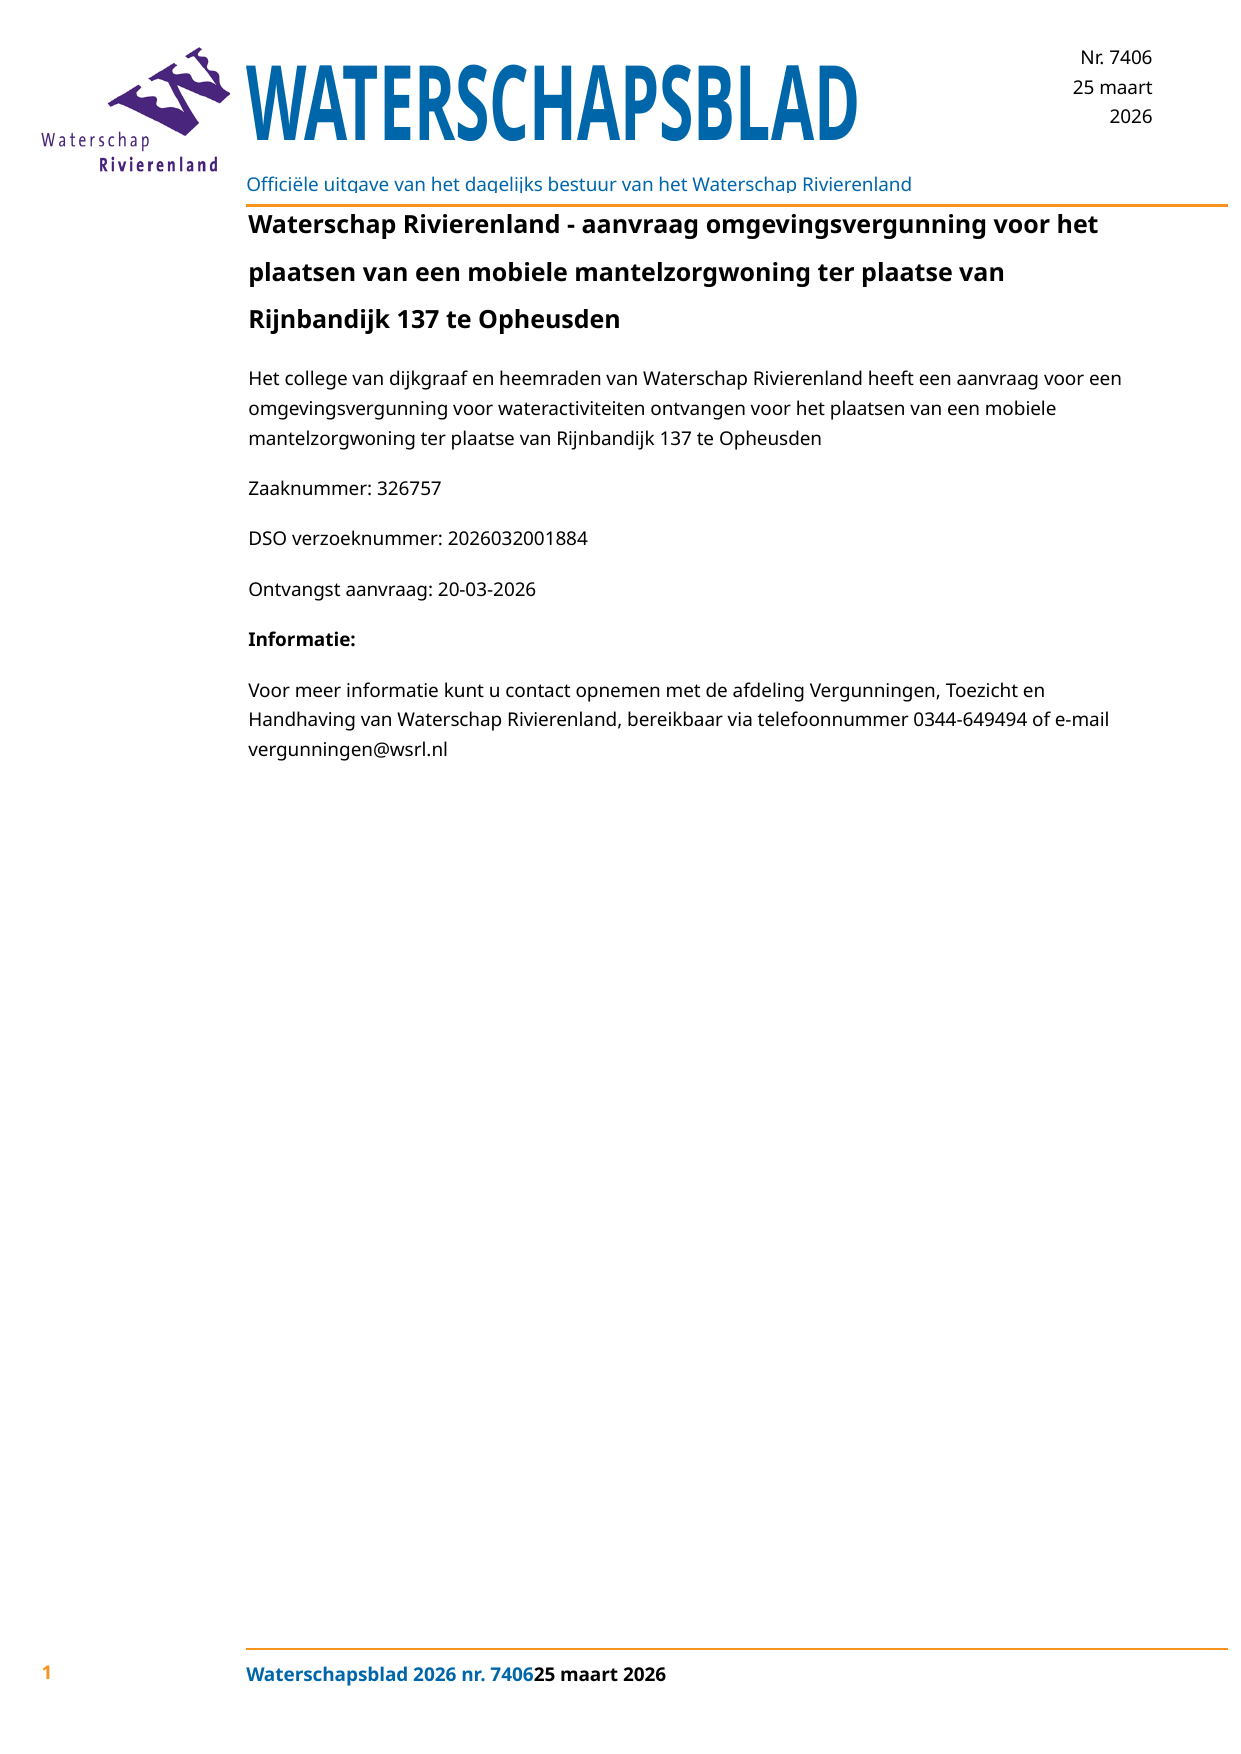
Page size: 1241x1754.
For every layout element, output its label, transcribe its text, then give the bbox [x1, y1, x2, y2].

picture [41, 47, 231, 172]
text DSO verzoeknummer: 2026032001884 [248, 526, 1152, 551]
text Voor meer informatie kunt u contact opnemen met de afdeling Vergunningen, Toezicht en Handhaving van Waterschap Rivierenland, bereikbaar via telefoonnummer 0344-649494 of e-mail vergunningen@wsrl.nl [248, 677, 1152, 762]
text Ontvangst aanvraag: 20-03-2026 [248, 576, 1152, 602]
text Het college van dijkgraaf en heemraden van Waterschap Rivierenland heeft een aanvraag voor een omgevingsvergunning voor wateractiviteiten ontvangen voor het plaatsen van een mobiele mantelzorgwoning ter plaatse van Rijnbandijk 137 te Opheusden [248, 366, 1152, 450]
text Informatie: [248, 626, 1152, 652]
text Zaaknummer: 326757 [248, 475, 1152, 501]
text Waterschap Rivierenland - aanvraag omgevingsvergunning voor het plaatsen van een mobiele mantelzorgwoning ter plaatse van Rijnbandijk 137 te Opheusden [248, 207, 1152, 336]
